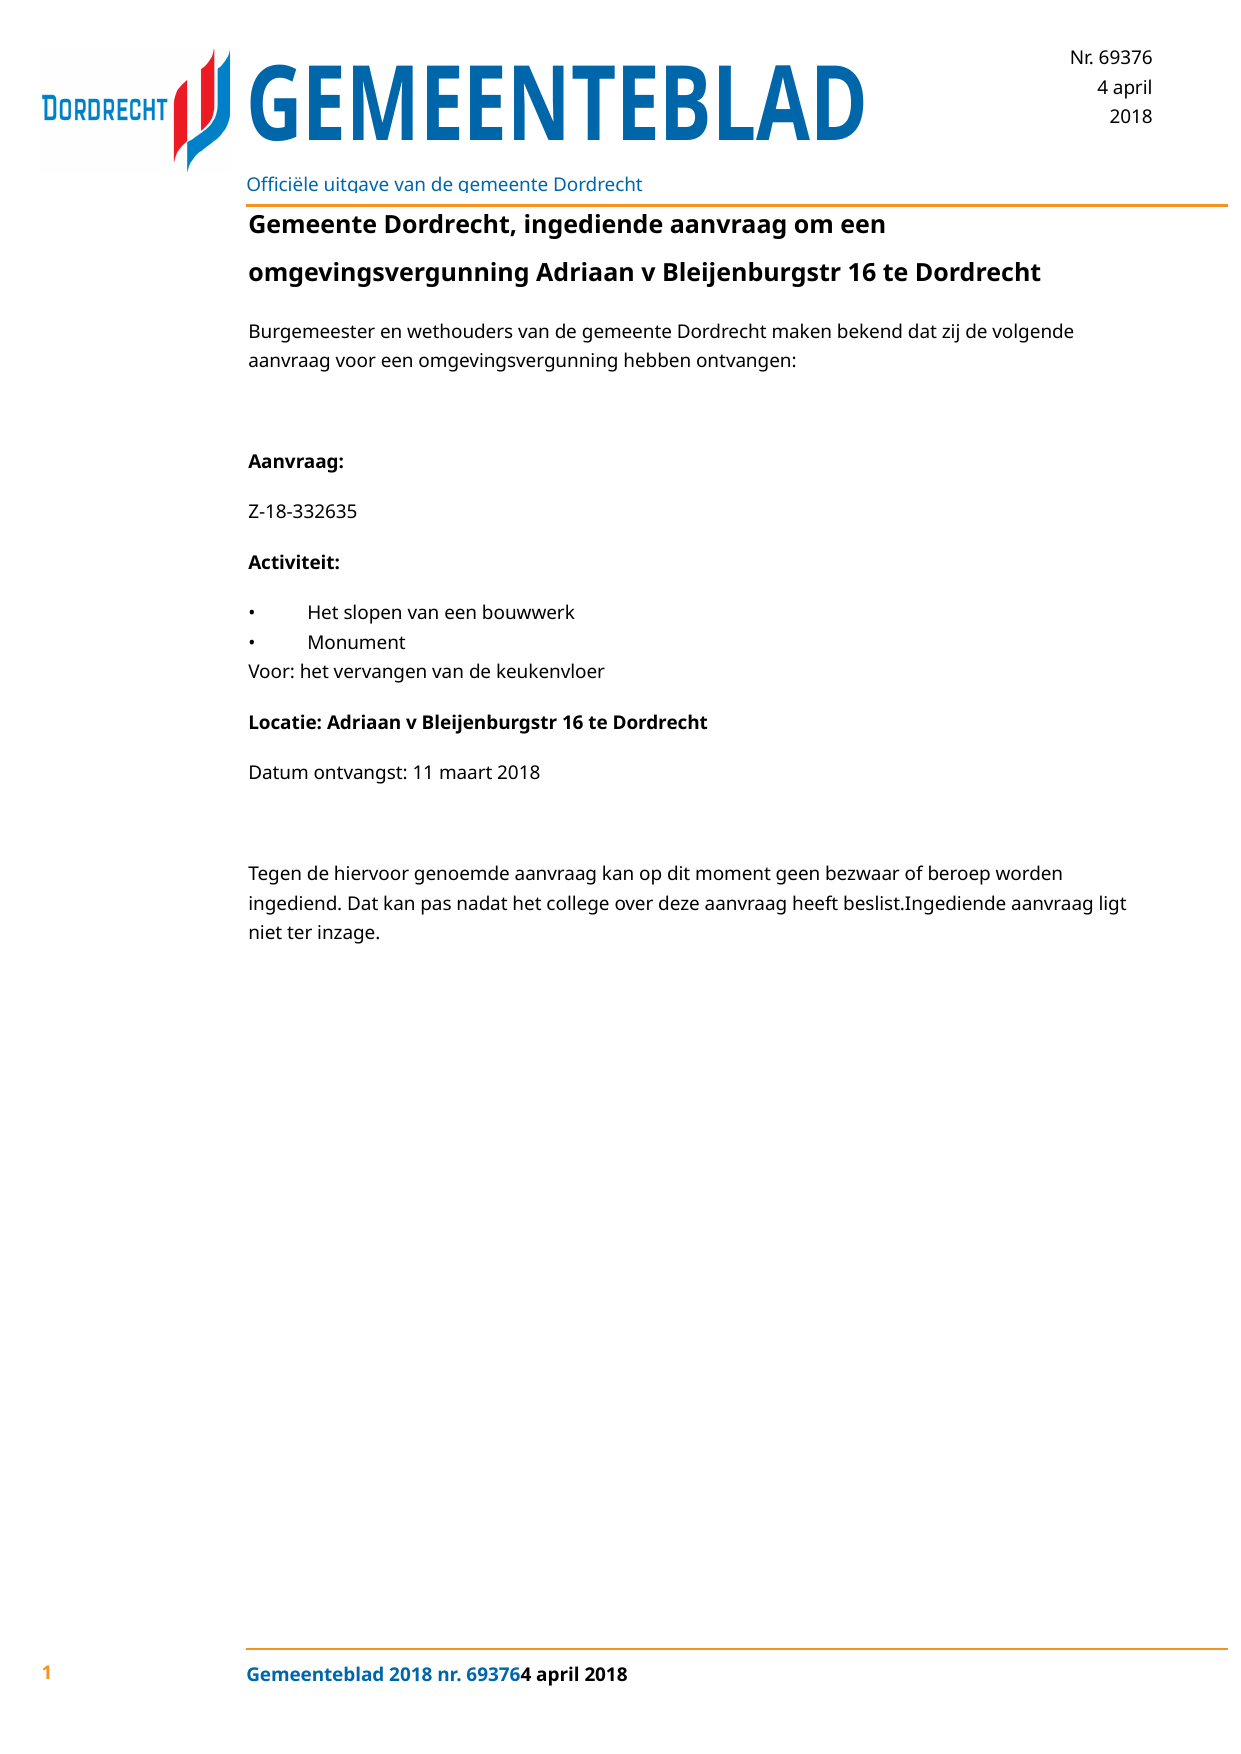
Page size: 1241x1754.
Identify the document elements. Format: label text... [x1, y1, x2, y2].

text Tegen de hiervoor genoemde aanvraag kan op dit moment geen bezwaar of beroep worden ingediend. Dat kan pas nadat het college over deze aanvraag heeft beslist.Ingediende aanvraag ligt niet ter inzage. [248, 860, 1152, 945]
text Activiteit: [248, 549, 1152, 575]
text Voor: het vervangen van de keukenvloer [248, 659, 1152, 684]
text Gemeente Dordrecht, ingediende aanvraag om een omgevingsvergunning Adriaan v Bleijenburgstr 16 te Dordrecht [248, 207, 1152, 288]
list Het slopen van een bouwwerk [248, 599, 1152, 625]
text Datum ontvangst: 11 maart 2018 [248, 759, 1152, 785]
text Locatie: Adriaan v Bleijenburgstr 16 te Dordrecht [248, 709, 1152, 735]
text Z-18-332635 [248, 499, 1152, 524]
text Burgemeester en wethouders van de gemeente Dordrecht maken bekend dat zij de volgende aanvraag voor een omgevingsvergunning hebben ontvangen: [248, 318, 1152, 373]
text Aanvraag: [248, 448, 1152, 474]
list Monument [248, 629, 1152, 655]
picture [41, 47, 231, 172]
